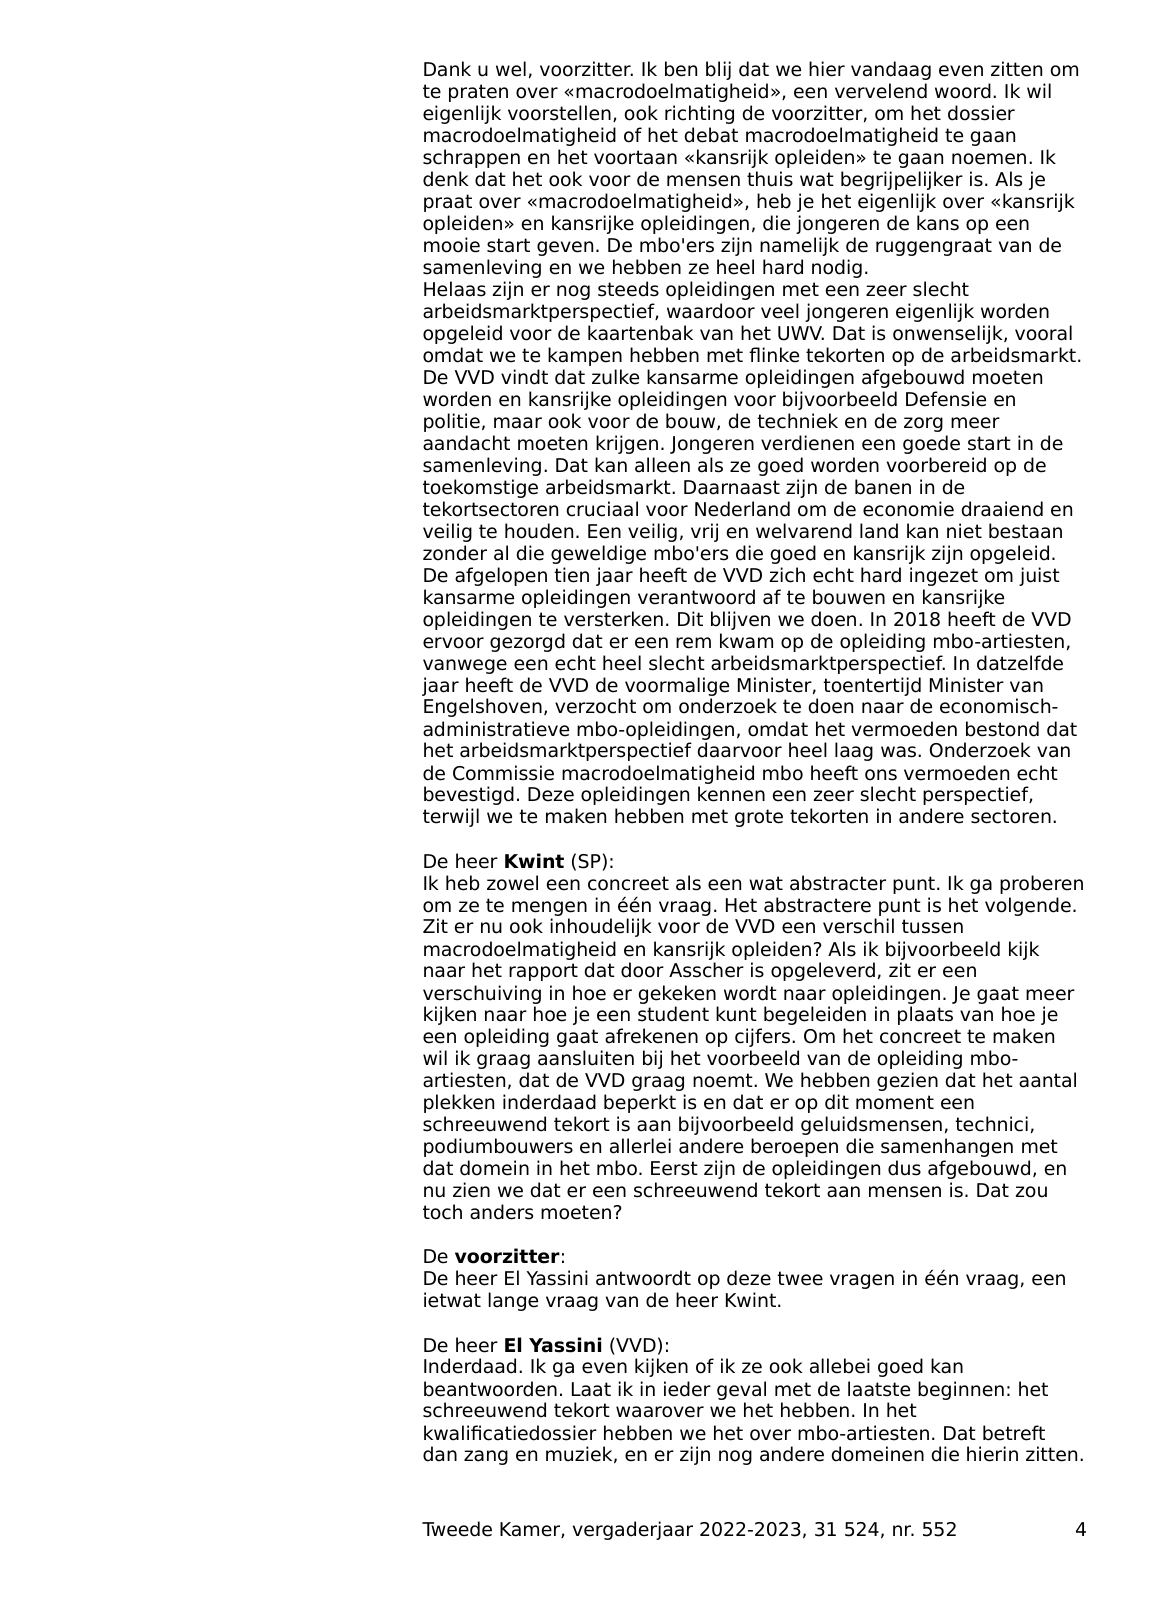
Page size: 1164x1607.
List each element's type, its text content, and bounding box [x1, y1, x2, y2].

text De heer El Yassini antwoordt op deze twee vragen in één vraag, een ietwat lange vraag van de heer Kwint. [422, 1268, 1087, 1312]
text De voorzitter: [422, 1246, 1087, 1268]
text De heer El Yassini (VVD): [422, 1334, 1087, 1356]
text Ik heb zowel een concreet als een wat abstracter punt. Ik ga proberen om ze te mengen in één vraag. Het abstractere punt is het volgende. Zit er nu ook inhoudelijk voor de VVD een verschil tussen macrodoelmatigheid en kansrijk opleiden? Als ik bijvoorbeeld kijk naar het rapport dat door Asscher is opgeleverd, zit er een verschuiving in hoe er gekeken wordt naar opleidingen. Je gaat meer kijken naar hoe je een student kunt begeleiden in plaats van hoe je een opleiding gaat afrekenen op cijfers. Om het concreet te maken wil ik graag aansluiten bij het voorbeeld van de opleiding mbo-artiesten, dat de VVD graag noemt. We hebben gezien dat het aantal plekken inderdaad beperkt is en dat er op dit moment een schreeuwend tekort is aan bijvoorbeeld geluidsmensen, technici, podiumbouwers en allerlei andere beroepen die samenhangen met dat domein in het mbo. Eerst zijn de opleidingen dus afgebouwd, en nu zien we dat er een schreeuwend tekort aan mensen is. Dat zou toch anders moeten? [422, 872, 1087, 1224]
text De afgelopen tien jaar heeft de VVD zich echt hard ingezet om juist kansarme opleidingen verantwoord af te bouwen en kansrijke opleidingen te versterken. Dit blijven we doen. In 2018 heeft de VVD ervoor gezorgd dat er een rem kwam op de opleiding mbo-artiesten, vanwege een echt heel slecht arbeidsmarktperspectief. In datzelfde jaar heeft de VVD de voormalige Minister, toentertijd Minister van Engelshoven, verzocht om onderzoek te doen naar de economisch-administratieve mbo-opleidingen, omdat het vermoeden bestond dat het arbeidsmarktperspectief daarvoor heel laag was. Onderzoek van de Commissie macrodoelmatigheid mbo heeft ons vermoeden echt bevestigd. Deze opleidingen kennen een zeer slecht perspectief, terwijl we te maken hebben met grote tekorten in andere sectoren. [422, 564, 1087, 828]
text Helaas zijn er nog steeds opleidingen met een zeer slecht arbeidsmarktperspectief, waardoor veel jongeren eigenlijk worden opgeleid voor de kaartenbak van het UWV. Dat is onwenselijk, vooral omdat we te kampen hebben met flinke tekorten op de arbeidsmarkt. De VVD vindt dat zulke kansarme opleidingen afgebouwd moeten worden en kansrijke opleidingen voor bijvoorbeeld Defensie en politie, maar ook voor de bouw, de techniek en de zorg meer aandacht moeten krijgen. Jongeren verdienen een goede start in de samenleving. Dat kan alleen als ze goed worden voorbereid op de toekomstige arbeidsmarkt. Daarnaast zijn de banen in de tekortsectoren cruciaal voor Nederland om de economie draaiend en veilig te houden. Een veilig, vrij en welvarend land kan niet bestaan zonder al die geweldige mbo'ers die goed en kansrijk zijn opgeleid. [422, 279, 1087, 564]
text De heer Kwint (SP): [422, 851, 1087, 872]
text Dank u wel, voorzitter. Ik ben blij dat we hier vandaag even zitten om te praten over «macrodoelmatigheid», een vervelend woord. Ik wil eigenlijk voorstellen, ook richting de voorzitter, om het dossier macrodoelmatigheid of het debat macrodoelmatigheid te gaan schrappen en het voortaan «kansrijk opleiden» te gaan noemen. Ik denk dat het ook voor de mensen thuis wat begrijpelijker is. Als je praat over «macrodoelmatigheid», heb je het eigenlijk over «kansrijk opleiden» en kansrijke opleidingen, die jongeren de kans op een mooie start geven. De mbo'ers zijn namelijk de ruggengraat van de samenleving en we hebben ze heel hard nodig. [422, 59, 1087, 279]
text Inderdaad. Ik ga even kijken of ik ze ook allebei goed kan beantwoorden. Laat ik in ieder geval met de laatste beginnen: het schreeuwend tekort waarover we het hebben. In het kwalificatiedossier hebben we het over mbo-artiesten. Dat betreft dan zang en muziek, en er zijn nog andere domeinen die hierin zitten. [422, 1356, 1087, 1466]
